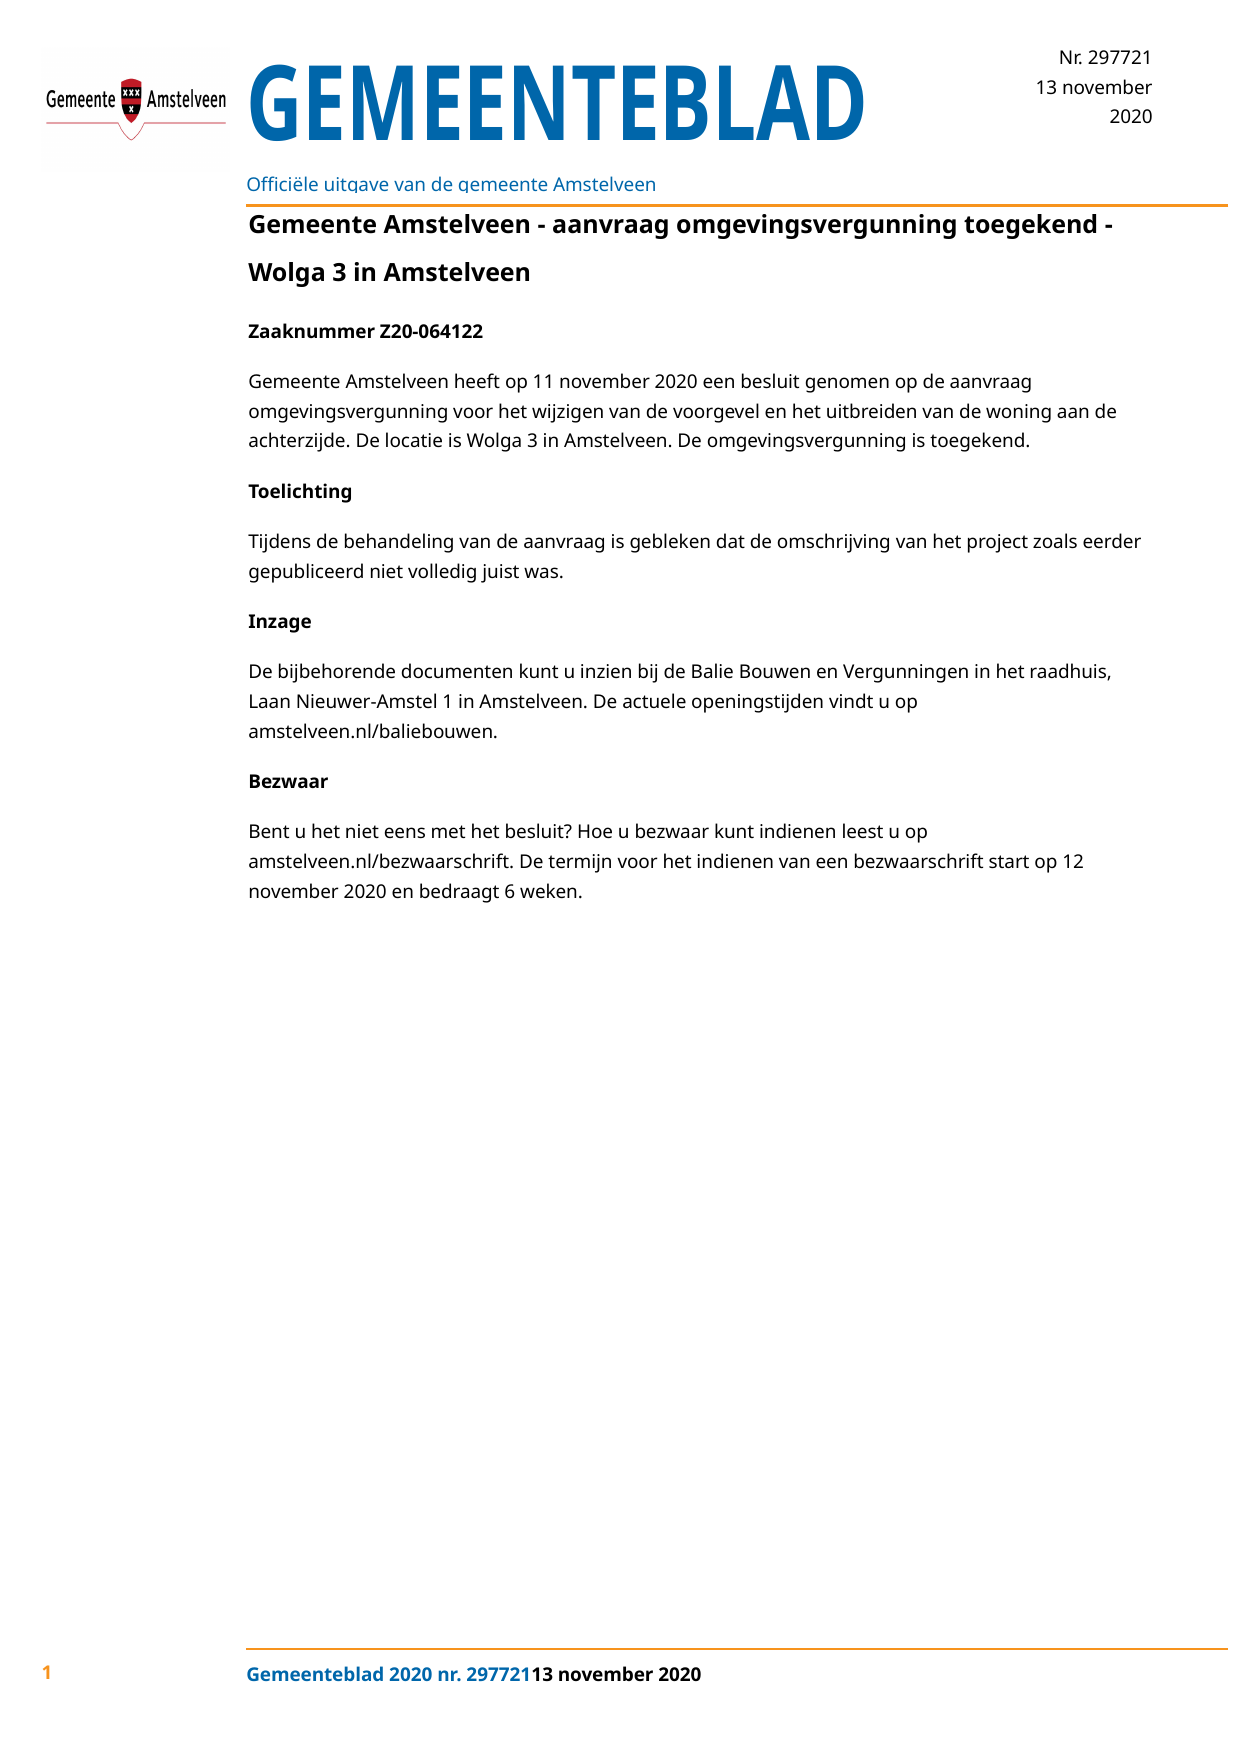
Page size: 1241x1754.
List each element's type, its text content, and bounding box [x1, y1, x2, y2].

picture [41, 47, 231, 172]
text Gemeente Amstelveen - aanvraag omgevingsvergunning toegekend - Wolga 3 in Amstelveen [248, 207, 1152, 288]
text Tijdens de behandeling van de aanvraag is gebleken dat de omschrijving van het project zoals eerder gepubliceerd niet volledig juist was. [248, 528, 1152, 584]
text Gemeente Amstelveen heeft op 11 november 2020 een besluit genomen op de aanvraag omgevingsvergunning voor het wijzigen van de voorgevel en het uitbreiden van de woning aan de achterzijde. De locatie is Wolga 3 in Amstelveen. De omgevingsvergunning is toegekend. [248, 368, 1152, 453]
text Bent u het niet eens met het besluit? Hoe u bezwaar kunt indienen leest u op amstelveen.nl/bezwaarschrift. De termijn voor het indienen van een bezwaarschrift start op 12 november 2020 en bedraagt 6 weken. [248, 819, 1152, 904]
text Zaaknummer Z20-064122 [248, 318, 1152, 344]
text Bezwaar [248, 768, 1152, 794]
text Inzage [248, 608, 1152, 634]
text De bijbehorende documenten kunt u inzien bij de Balie Bouwen en Vergunningen in het raadhuis, Laan Nieuwer-Amstel 1 in Amstelveen. De actuele openingstijden vindt u op amstelveen.nl/baliebouwen. [248, 659, 1152, 744]
text Toelichting [248, 478, 1152, 504]
